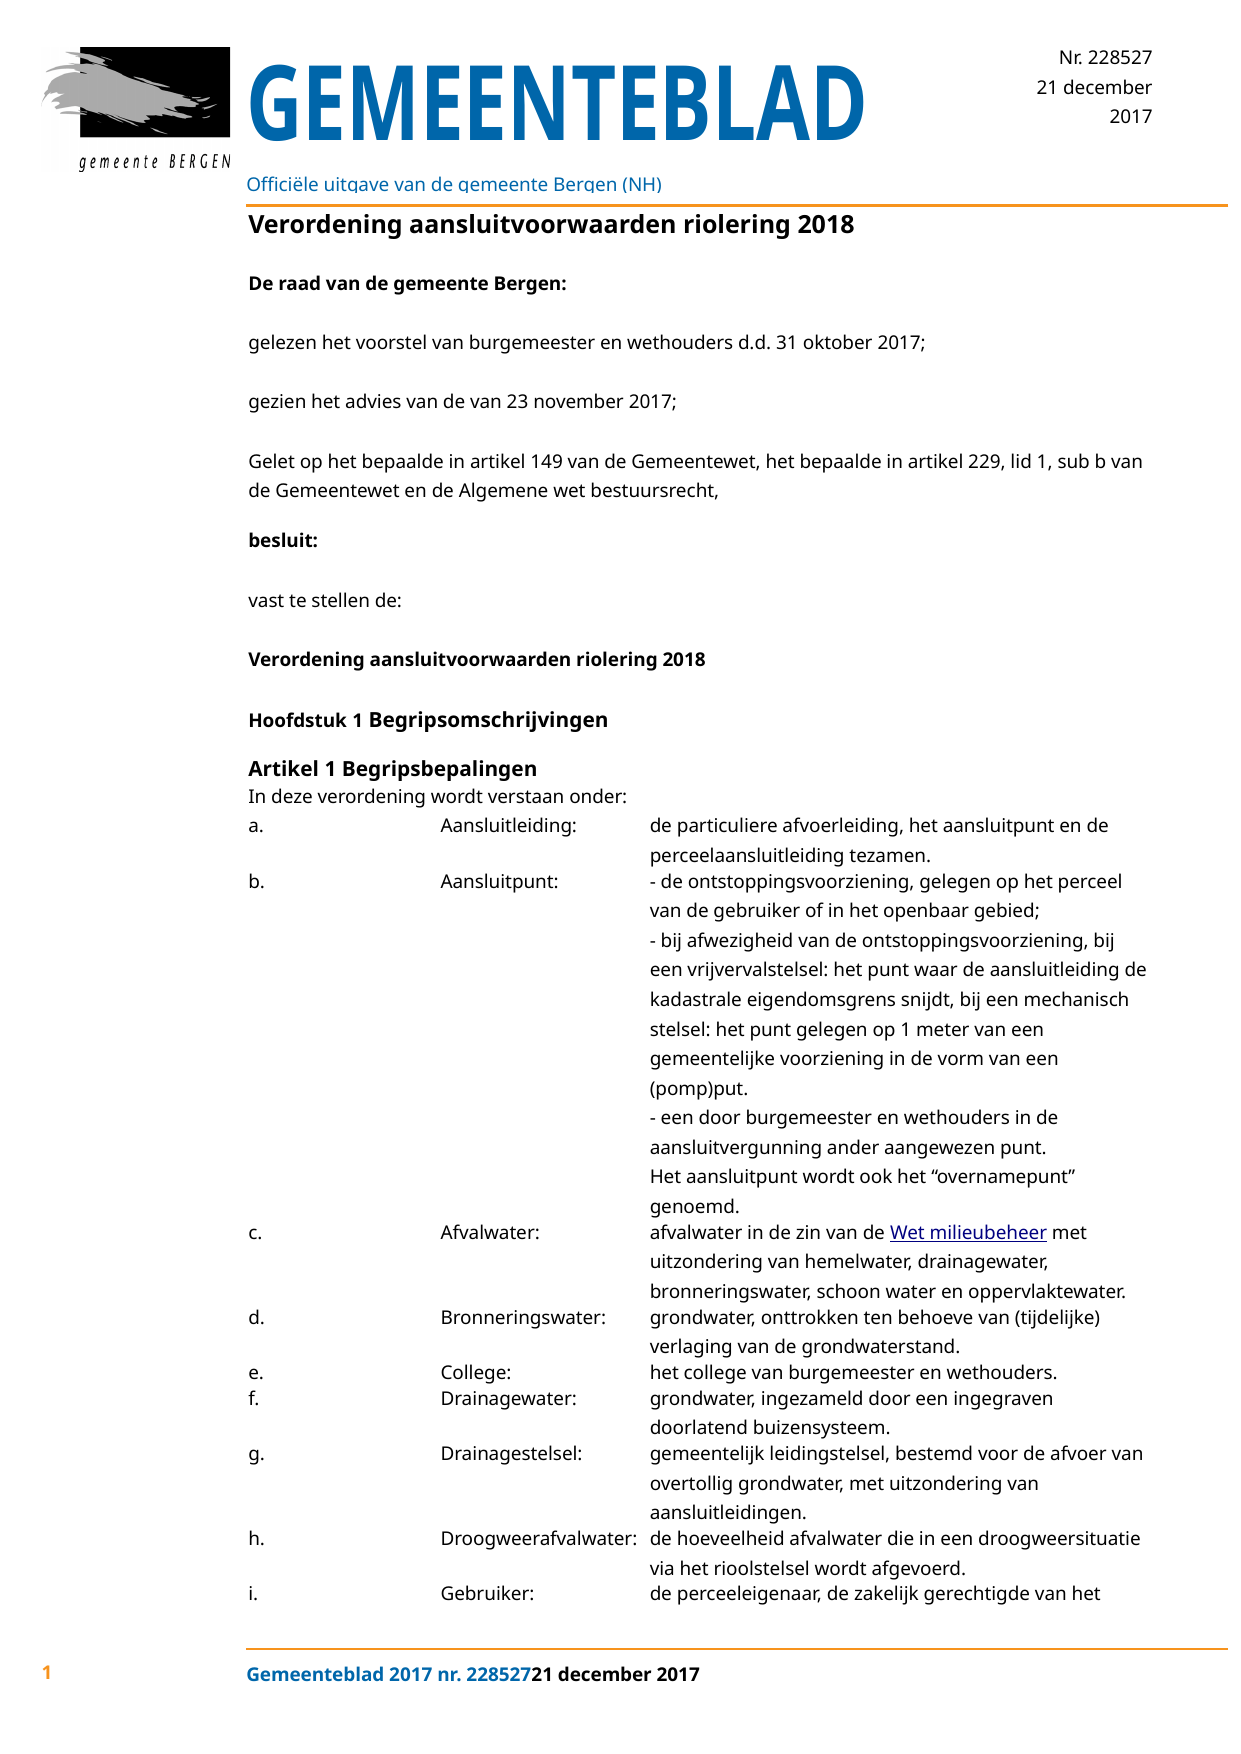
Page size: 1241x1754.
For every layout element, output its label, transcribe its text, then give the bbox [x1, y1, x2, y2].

table_header de particuliere afvoerleiding, het aansluitpunt en de perceelaansluitleiding tezamen. [650, 813, 1152, 868]
table_cell i. [248, 1581, 440, 1606]
table_cell f. [248, 1385, 440, 1440]
table_cell de perceeleigenaar, de zakelijk gerechtigde van het [650, 1581, 1152, 1606]
text Verordening aansluitvoorwaarden riolering 2018 [248, 207, 1152, 241]
text vast te stellen de: [248, 587, 1152, 613]
text In deze verordening wordt verstaan onder: [248, 783, 1152, 809]
table_cell de hoeveelheid afvalwater die in een droogweersituatie via het rioolstelsel wordt afgevoerd. [650, 1525, 1152, 1581]
text gelezen het voorstel van burgemeester en wethouders d.d. 31 oktober 2017; [248, 329, 1152, 355]
text Verordening aansluitvoorwaarden riolering 2018 [248, 646, 1152, 672]
table_cell Drainagewater: [440, 1385, 649, 1440]
table_cell h. [248, 1525, 440, 1581]
table_cell Afvalwater: [440, 1219, 649, 1304]
text besluit: [248, 528, 1152, 553]
table_cell College: [440, 1359, 649, 1385]
table_cell c. [248, 1219, 440, 1304]
text De raad van de gemeente Bergen: [248, 270, 1152, 296]
text Gelet op het bepaalde in artikel 149 van de Gemeentewet, het bepaalde in artikel 229, lid 1, sub b van de Gemeentewet en de Algemene wet bestuursrecht, [248, 448, 1152, 503]
table_cell gemeentelijk leidingstelsel, bestemd voor de afvoer van overtollig grondwater, met uitzondering van aansluitleidingen. [650, 1440, 1152, 1525]
table_cell b. [248, 868, 440, 1219]
table_cell g. [248, 1440, 440, 1525]
text gezien het advies van de van 23 november 2017; [248, 389, 1152, 414]
table_cell grondwater, ingezameld door een ingegraven doorlatend buizensysteem. [650, 1385, 1152, 1440]
table_cell d. [248, 1304, 440, 1359]
table_cell grondwater, onttrokken ten behoeve van (tijdelijke) verlaging van de grondwaterstand. [650, 1304, 1152, 1359]
text Artikel 1 Begripsbepalingen [248, 754, 1152, 783]
table_header a. [248, 813, 440, 868]
table_cell Bronneringswater: [440, 1304, 649, 1359]
table_cell afvalwater in de zin van de Wet milieubeheer met uitzondering van hemelwater, drainagewater, bronneringswater, schoon water en oppervlaktewater. [650, 1219, 1152, 1304]
table_cell - de ontstoppingsvoorziening, gelegen op het perceel van de gebruiker of in het openbaar gebied; - bij afwezigheid van de ontstoppingsvoorziening, bij een vrijvervalstelsel: het punt waar de aansluitleiding de kadastrale eigendomsgrens snijdt, bij een mechanisch stelsel: het punt gelegen op 1 meter van een gemeentelijke voorziening in de vorm van een (pomp)put. - een door burgemeester en wethouders in de aansluitvergunning ander aangewezen punt. Het aansluitpunt wordt ook het “overnamepunt” genoemd. [650, 868, 1152, 1219]
table_header Aansluitleiding: [440, 813, 649, 868]
text Hoofdstuk 1 Begripsomschrijvingen [248, 705, 1152, 734]
table_cell e. [248, 1359, 440, 1385]
table_cell het college van burgemeester en wethouders. [650, 1359, 1152, 1385]
table_cell Droogweerafvalwater: [440, 1525, 649, 1581]
picture [41, 47, 231, 172]
table_cell Aansluitpunt: [440, 868, 649, 1219]
table_cell Gebruiker: [440, 1581, 649, 1606]
table_cell Drainagestelsel: [440, 1440, 649, 1525]
